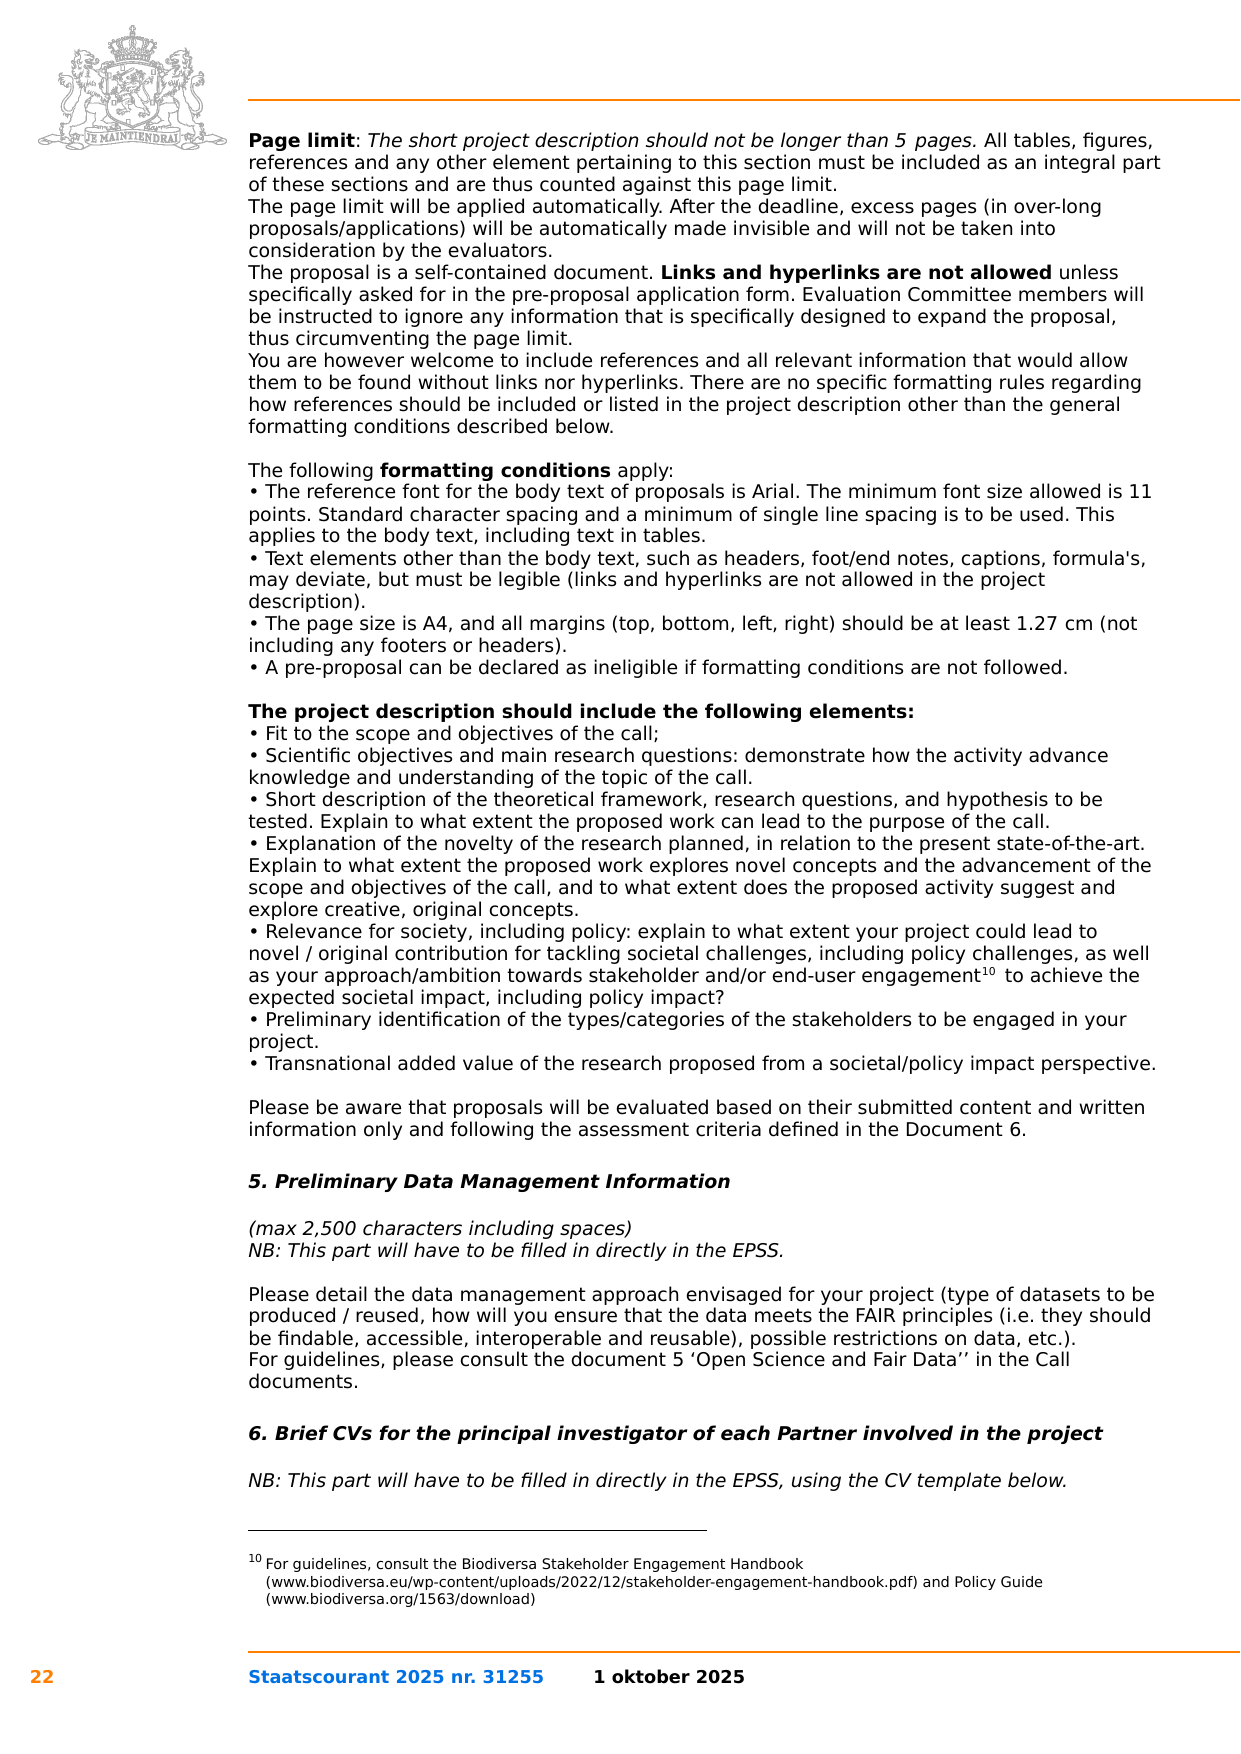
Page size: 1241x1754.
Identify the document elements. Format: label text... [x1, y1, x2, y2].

text Page limit: The short project description should not be longer than 5 pages. All tables, figures, references and any other element pertaining to this section must be included as an integral part of these sections and are thus counted against this page limit. [248, 130, 1163, 196]
picture [38, 25, 227, 150]
text The following formatting conditions apply: [248, 459, 1163, 481]
text • A pre-proposal can be declared as ineligible if formatting conditions are not followed. [248, 657, 1163, 679]
text You are however welcome to include references and all relevant information that would allow them to be found without links nor hyperlinks. There are no specific formatting rules regarding how references should be included or listed in the project description other than the general formatting conditions described below. [248, 350, 1163, 438]
text • Scientific objectives and main research questions: demonstrate how the activity advance knowledge and understanding of the topic of the call. [248, 745, 1163, 789]
text For guidelines, consult the Biodiversa Stakeholder Engagement Handbook (www.biodiversa.eu/wp-content/uploads/2022/12/stakeholder-engagement-handbook.pdf) and Policy Guide (www.biodiversa.org/1563/download) [248, 1552, 1163, 1608]
text NB: This part will have to be filled in directly in the EPSS, using the CV template below. [248, 1470, 1163, 1492]
text The page limit will be applied automatically. After the deadline, excess pages (in over-long proposals/applications) will be automatically made invisible and will not be taken into consideration by the evaluators. [248, 196, 1163, 262]
text • Preliminary identification of the types/categories of the stakeholders to be engaged in your project. [248, 1009, 1163, 1053]
subtitle 5. Preliminary Data Management Information [248, 1171, 1163, 1193]
text • Short description of the theoretical framework, research questions, and hypothesis to be tested. Explain to what extent the proposed work can lead to the purpose of the call. [248, 789, 1163, 833]
text • Text elements other than the body text, such as headers, foot/end notes, captions, formula's, may deviate, but must be legible (links and hyperlinks are not allowed in the project description). [248, 547, 1163, 613]
text • Transnational added value of the research proposed from a societal/policy impact perspective. [248, 1053, 1163, 1075]
text • The reference font for the body text of proposals is Arial. The minimum font size allowed is 11 points. Standard character spacing and a minimum of single line spacing is to be used. This applies to the body text, including text in tables. [248, 481, 1163, 547]
text (max 2,500 characters including spaces) [248, 1218, 1163, 1239]
text The proposal is a self-contained document. Links and hyperlinks are not allowed unless specifically asked for in the pre-proposal application form. Evaluation Committee members will be instructed to ignore any information that is specifically designed to expand the proposal, thus circumventing the page limit. [248, 262, 1163, 350]
text • The page size is A4, and all margins (top, bottom, left, right) should be at least 1.27 cm (not including any footers or headers). [248, 613, 1163, 657]
text The project description should include the following elements: [248, 701, 1163, 723]
text Please be aware that proposals will be evaluated based on their submitted content and written information only and following the assessment criteria defined in the Document 6. [248, 1097, 1163, 1141]
text • Relevance for society, including policy: explain to what extent your project could lead to novel / original contribution for tackling societal challenges, including policy challenges, as well as your approach/ambition towards stakeholder and/or end-user engagement to achieve the expected societal impact, including policy impact? [248, 921, 1163, 1009]
text Please detail the data management approach envisaged for your project (type of datasets to be produced / reused, how will you ensure that the data meets the FAIR principles (i.e. they should be findable, accessible, interoperable and reusable), possible restrictions on data, etc.). [248, 1283, 1163, 1349]
text • Explanation of the novelty of the research planned, in relation to the present state-of-the-art. Explain to what extent the proposed work explores novel concepts and the advancement of the scope and objectives of the call, and to what extent does the proposed activity suggest and explore creative, original concepts. [248, 833, 1163, 921]
subtitle 6. Brief CVs for the principal investigator of each Partner involved in the project [248, 1423, 1163, 1445]
text For guidelines, please consult the document 5 ‘Open Science and Fair Data’’ in the Call documents. [248, 1349, 1163, 1393]
text NB: This part will have to be filled in directly in the EPSS. [248, 1239, 1163, 1262]
text • Fit to the scope and objectives of the call; [248, 723, 1163, 745]
